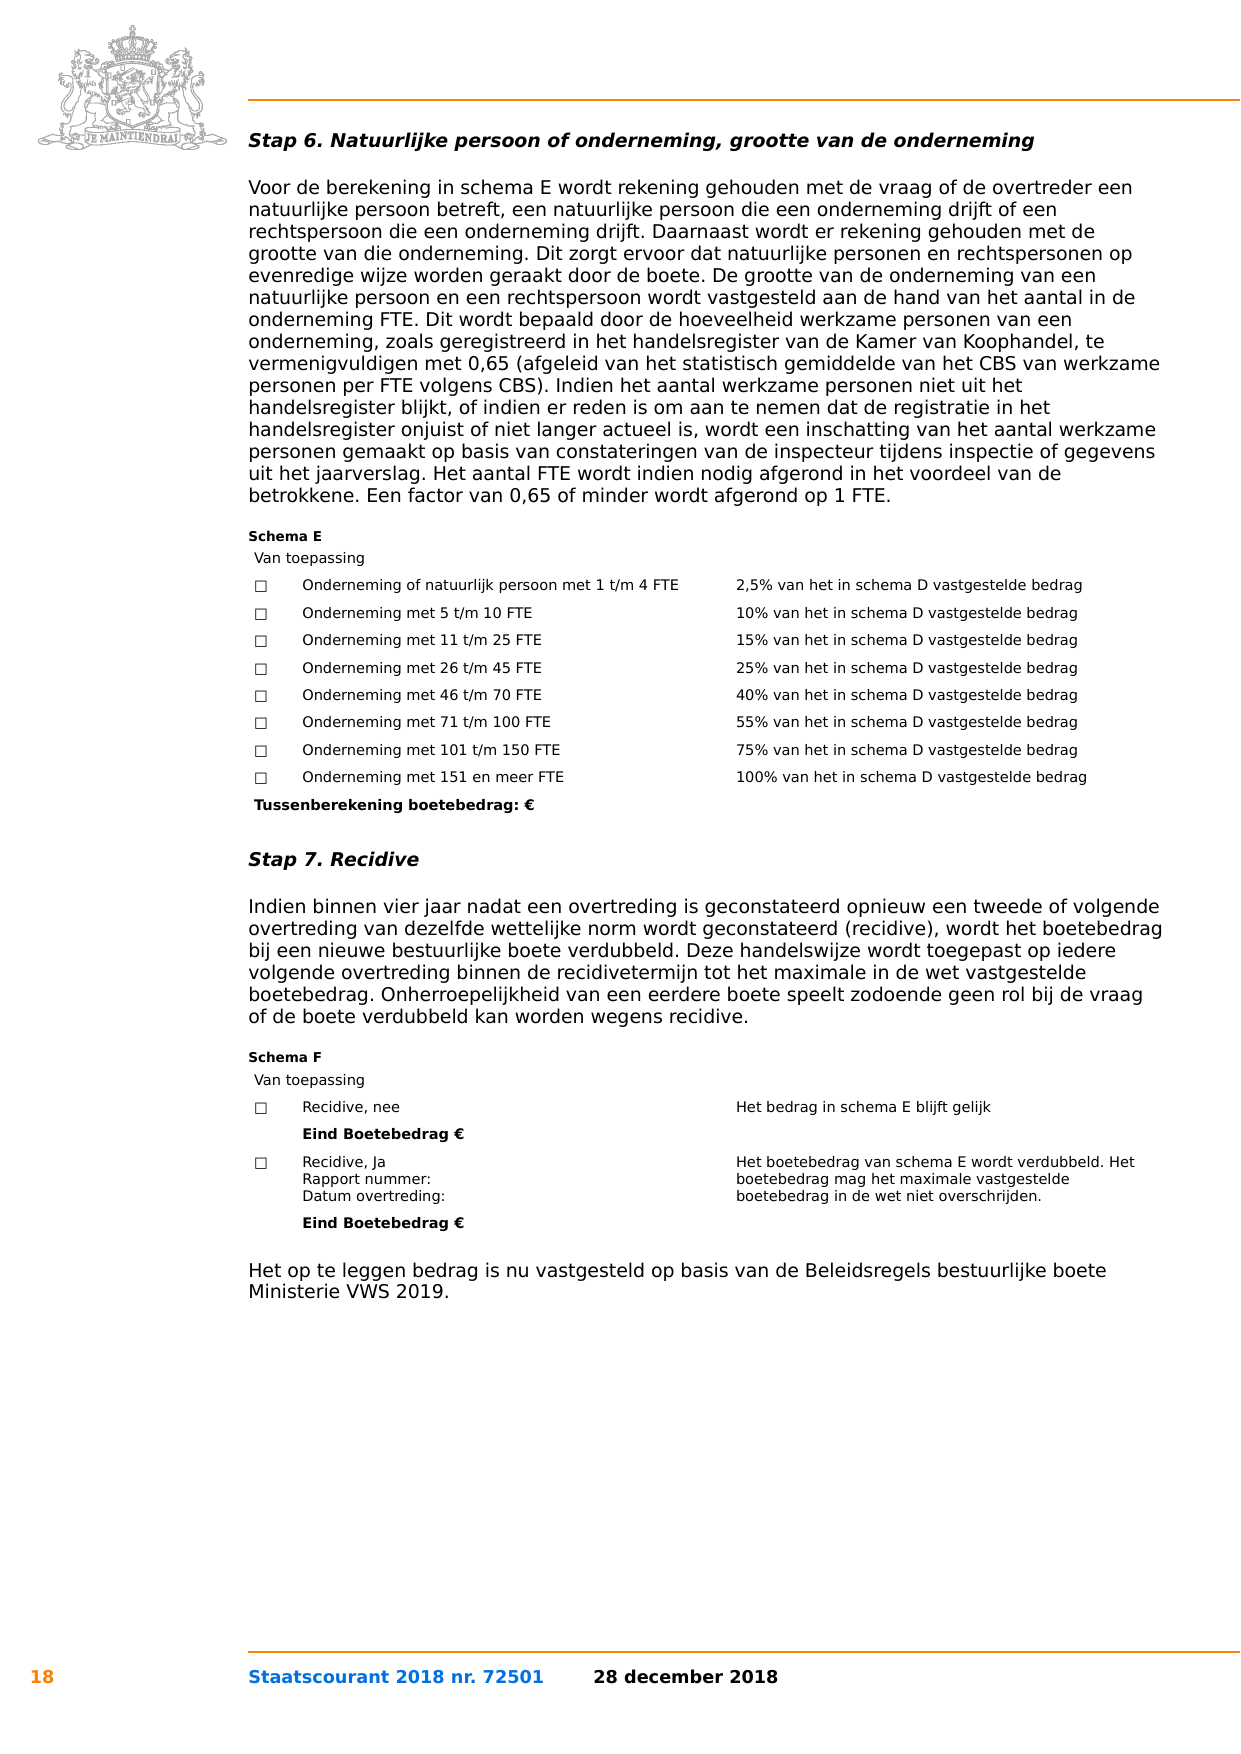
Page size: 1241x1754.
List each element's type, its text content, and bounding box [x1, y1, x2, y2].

table_cell Onderneming met 151 en meer FTE [297, 764, 729, 791]
table_cell □ [249, 764, 296, 791]
text Het op te leggen bedrag is nu vastgesteld op basis van de Beleidsregels bestuurlijke boete Ministerie VWS 2019. [248, 1259, 1163, 1303]
table_cell 100% van het in schema D vastgestelde bedrag [730, 764, 1163, 791]
table_cell Eind Boetebedrag € [297, 1210, 1163, 1237]
table_cell □ [249, 682, 296, 708]
table_cell Van toepassing [249, 545, 1163, 572]
table_cell Recidive, Ja Rapport nummer: Datum overtreding: [297, 1149, 729, 1209]
table_cell Onderneming met 46 t/m 70 FTE [297, 682, 729, 708]
table_cell Onderneming met 26 t/m 45 FTE [297, 655, 729, 681]
table_cell Het bedrag in schema E blijft gelijk [730, 1094, 1163, 1120]
table_cell Eind Boetebedrag € [297, 1121, 1163, 1148]
table_cell Onderneming met 5 t/m 10 FTE [297, 600, 729, 626]
table_cell Recidive, nee [297, 1094, 729, 1120]
table_header Schema E [248, 529, 1163, 544]
table_cell Onderneming met 101 t/m 150 FTE [297, 737, 729, 763]
table_cell □ [249, 573, 296, 599]
table_cell 10% van het in schema D vastgestelde bedrag [730, 600, 1163, 626]
table_cell Onderneming met 11 t/m 25 FTE [297, 628, 729, 654]
table_cell 75% van het in schema D vastgestelde bedrag [730, 737, 1163, 763]
text Indien binnen vier jaar nadat een overtreding is geconstateerd opnieuw een tweede of volgende overtreding van dezelfde wettelijke norm wordt geconstateerd (recidive), wordt het boetebedrag bij een nieuwe bestuurlijke boete verdubbeld. Deze handelswijze wordt toegepast op iedere volgende overtreding binnen de recidivetermijn tot het maximale in de wet vastgestelde boetebedrag. Onherroepelijkheid van een eerdere boete speelt zodoende geen rol bij de vraag of de boete verdubbeld kan worden wegens recidive. [248, 896, 1163, 1028]
table_cell 40% van het in schema D vastgestelde bedrag [730, 682, 1163, 708]
table_cell 2,5% van het in schema D vastgestelde bedrag [730, 573, 1163, 599]
subtitle Stap 6. Natuurlijke persoon of onderneming, grootte van de onderneming [248, 130, 1163, 152]
table_cell Tussenberekening boetebedrag: € [249, 792, 1163, 818]
table_cell □ [249, 655, 296, 681]
table_cell □ [249, 628, 296, 654]
table_cell □ [249, 737, 296, 763]
subtitle Stap 7. Recidive [248, 849, 1163, 871]
table_cell Van toepassing [249, 1067, 1163, 1093]
table_cell 25% van het in schema D vastgestelde bedrag [730, 655, 1163, 681]
table_cell 15% van het in schema D vastgestelde bedrag [730, 628, 1163, 654]
table_cell Onderneming of natuurlijk persoon met 1 t/m 4 FTE [297, 573, 729, 599]
text Voor de berekening in schema E wordt rekening gehouden met de vraag of de overtreder een natuurlijke persoon betreft, een natuurlijke persoon die een onderneming drijft of een rechtspersoon die een onderneming drijft. Daarnaast wordt er rekening gehouden met de grootte van die onderneming. Dit zorgt ervoor dat natuurlijke personen en rechtspersonen op evenredige wijze worden geraakt door de boete. De grootte van de onderneming van een natuurlijke persoon en een rechtspersoon wordt vastgesteld aan de hand van het aantal in de onderneming FTE. Dit wordt bepaald door de hoeveelheid werkzame personen van een onderneming, zoals geregistreerd in het handelsregister van de Kamer van Koophandel, te vermenigvuldigen met 0,65 (afgeleid van het statistisch gemiddelde van het CBS van werkzame personen per FTE volgens CBS). Indien het aantal werkzame personen niet uit het handelsregister blijkt, of indien er reden is om aan te nemen dat de registratie in het handelsregister onjuist of niet langer actueel is, wordt een inschatting van het aantal werkzame personen gemaakt op basis van constateringen van de inspecteur tijdens inspectie of gegevens uit het jaarverslag. Het aantal FTE wordt indien nodig afgerond in het voordeel van de betrokkene. Een factor van 0,65 of minder wordt afgerond op 1 FTE. [248, 177, 1163, 507]
table_cell □ [249, 710, 296, 736]
table_header Schema F [248, 1050, 1163, 1066]
table_cell Onderneming met 71 t/m 100 FTE [297, 710, 729, 736]
table_cell Het boetebedrag van schema E wordt verdubbeld. Het boetebedrag mag het maximale vastgestelde boetebedrag in de wet niet overschrijden. [730, 1149, 1163, 1209]
table_cell □ [249, 1149, 296, 1237]
picture [38, 25, 227, 150]
table_cell □ [249, 600, 296, 626]
table_cell □ [249, 1094, 296, 1148]
table_cell 55% van het in schema D vastgestelde bedrag [730, 710, 1163, 736]
